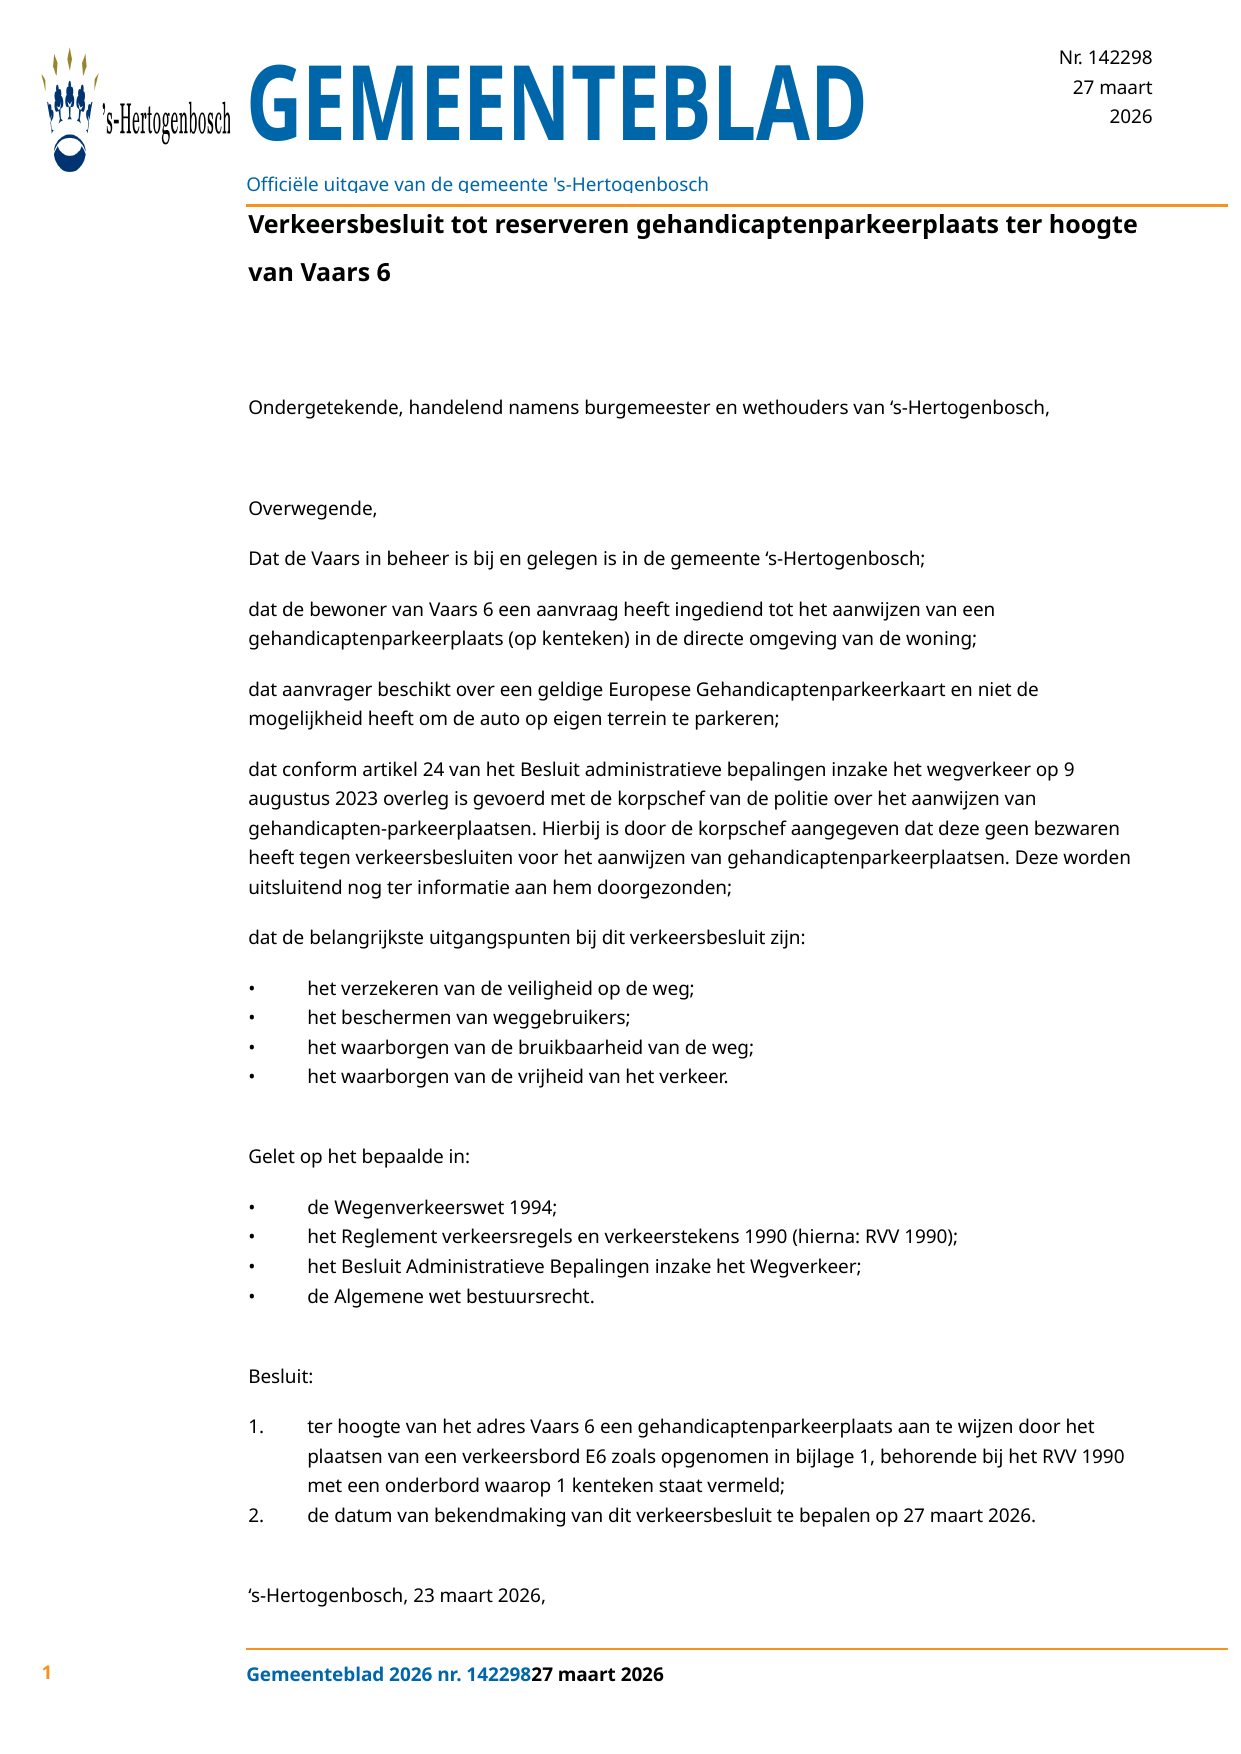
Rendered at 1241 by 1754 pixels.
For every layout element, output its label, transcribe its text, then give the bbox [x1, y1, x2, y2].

list het beschermen van weggebruikers; [248, 1004, 1152, 1030]
text dat de bewoner van Vaars 6 een aanvraag heeft ingediend tot het aanwijzen van een gehandicaptenparkeerplaats (op kenteken) in de directe omgeving van de woning; [248, 596, 1152, 651]
text Dat de Vaars in beheer is bij en gelegen is in de gemeente ‘s-Hertogenbosch; [248, 545, 1152, 571]
text Ondergetekende, handelend namens burgemeester en wethouders van ‘s-Hertogenbosch, [248, 394, 1152, 420]
text Gelet op het bepaalde in: [248, 1144, 1152, 1169]
text Besluit: [248, 1363, 1152, 1388]
text Verkeersbesluit tot reserveren gehandicaptenparkeerplaats ter hoogte van Vaars 6 [248, 207, 1152, 288]
list de Wegenverkeerswet 1994; [248, 1194, 1152, 1220]
list ter hoogte van het adres Vaars 6 een gehandicaptenparkeerplaats aan te wijzen door het plaatsen van een verkeersbord E6 zoals opgenomen in bijlage 1, behorende bij het RVV 1990 met een onderbord waarop 1 kenteken staat vermeld; [248, 1413, 1152, 1498]
list de datum van bekendmaking van dit verkeersbesluit te bepalen op 27 maart 2026. [248, 1502, 1152, 1528]
list het verzekeren van de veiligheid op de weg; [248, 975, 1152, 1001]
picture [41, 47, 231, 172]
text dat conform artikel 24 van het Besluit administratieve bepalingen inzake het wegverkeer op 9 augustus 2023 overleg is gevoerd met de korpschef van de politie over het aanwijzen van gehandicapten-parkeerplaatsen. Hierbij is door de korpschef aangegeven dat deze geen bezwaren heeft tegen verkeersbesluiten voor het aanwijzen van gehandicaptenparkeerplaatsen. Deze worden uitsluitend nog ter informatie aan hem doorgezonden; [248, 756, 1152, 900]
list het waarborgen van de bruikbaarheid van de weg; [248, 1034, 1152, 1060]
list het Reglement verkeersregels en verkeerstekens 1990 (hierna: RVV 1990); [248, 1224, 1152, 1249]
list het Besluit Administratieve Bepalingen inzake het Wegverkeer; [248, 1253, 1152, 1279]
text Overwegende, [248, 495, 1152, 521]
text dat de belangrijkste uitgangspunten bij dit verkeersbesluit zijn: [248, 924, 1152, 950]
text ‘s-Hertogenbosch, 23 maart 2026, [248, 1582, 1152, 1608]
list de Algemene wet bestuursrecht. [248, 1283, 1152, 1308]
list het waarborgen van de vrijheid van het verkeer. [248, 1064, 1152, 1089]
text dat aanvrager beschikt over een geldige Europese Gehandicaptenparkeerkaart en niet de mogelijkheid heeft om de auto op eigen terrein te parkeren; [248, 676, 1152, 731]
